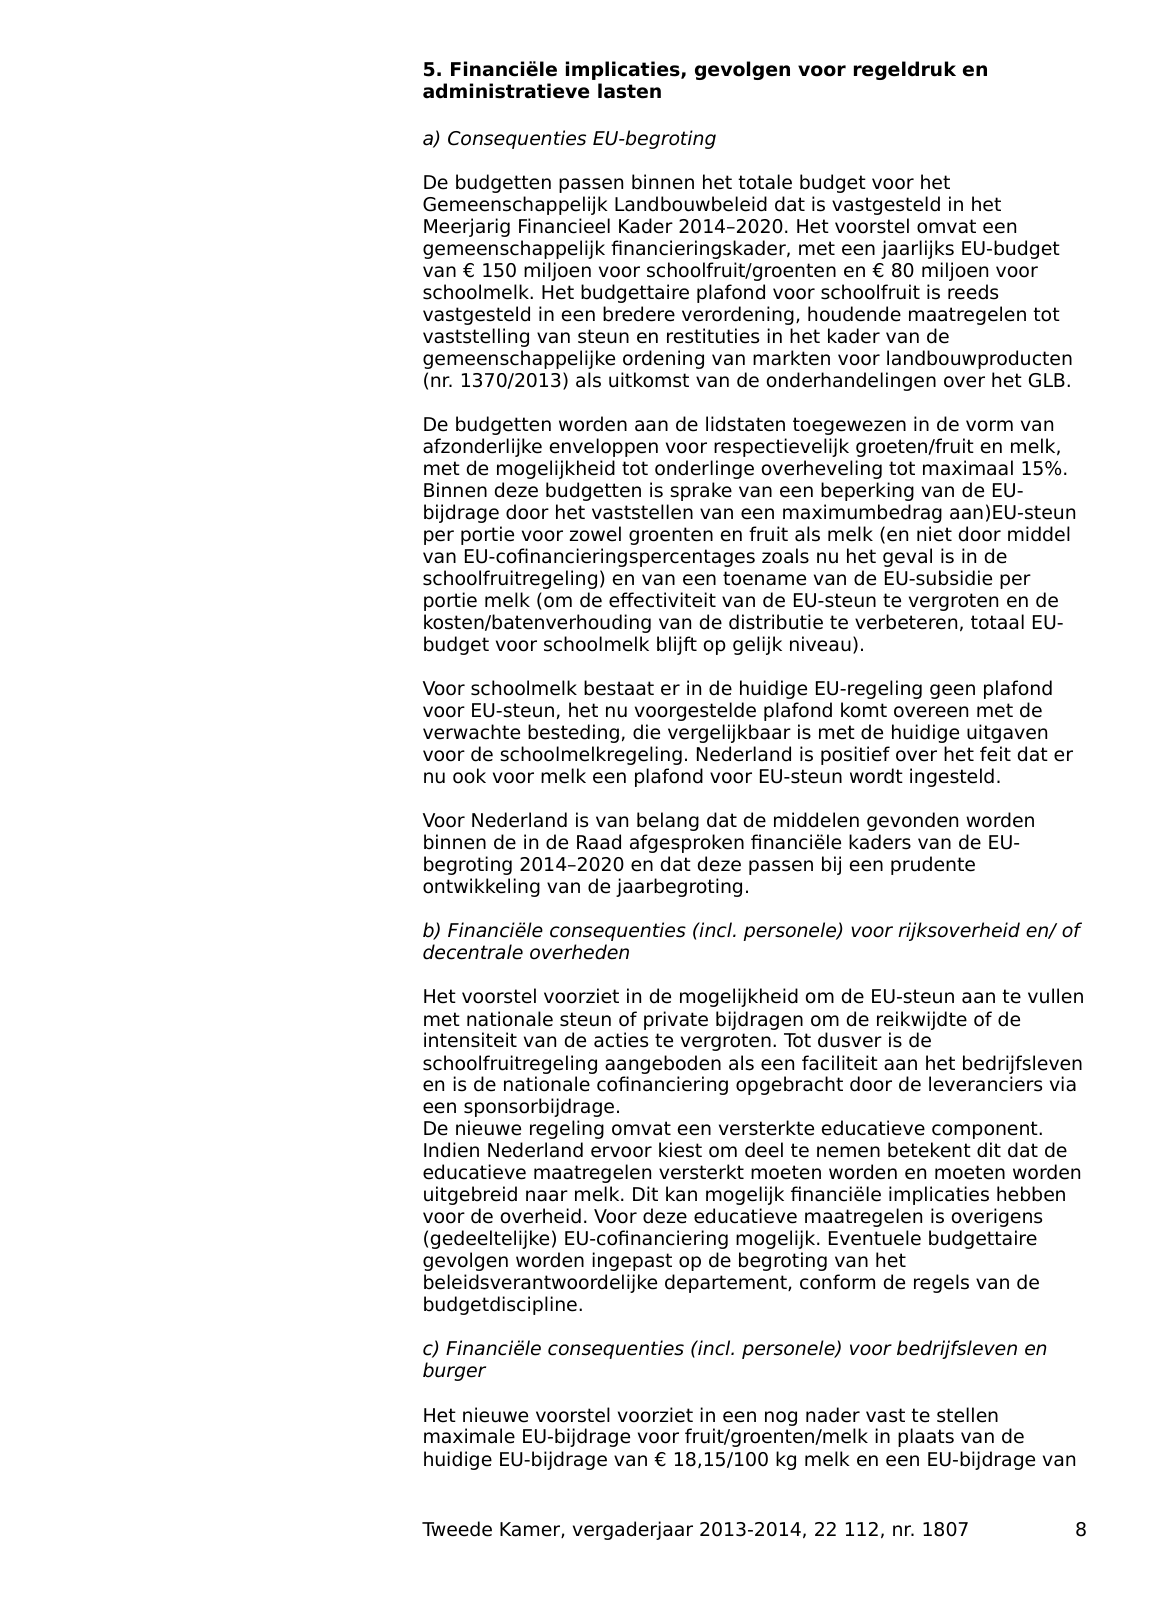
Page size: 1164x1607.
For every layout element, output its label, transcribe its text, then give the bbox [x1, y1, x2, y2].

text Het voorstel voorziet in de mogelijkheid om de EU-steun aan te vullen met nationale steun of private bijdragen om de reikwijdte of de intensiteit van de acties te vergroten. Tot dusver is de schoolfruitregeling aangeboden als een faciliteit aan het bedrijfsleven en is de nationale cofinanciering opgebracht door de leveranciers via een sponsorbijdrage. [422, 986, 1087, 1118]
text Voor Nederland is van belang dat de middelen gevonden worden binnen de in de Raad afgesproken financiële kaders van de EU-begroting 2014–2020 en dat deze passen bij een prudente ontwikkeling van de jaarbegroting. [422, 810, 1087, 898]
subtitle b) Financiële consequenties (incl. personele) voor rijksoverheid en/ of decentrale overheden [422, 920, 1087, 964]
text Het nieuwe voorstel voorziet in een nog nader vast te stellen maximale EU-bijdrage voor fruit/groenten/melk in plaats van de huidige EU-bijdrage van € 18,15/100 kg melk en een EU-bijdrage van [422, 1404, 1087, 1470]
text De budgetten worden aan de lidstaten toegewezen in de vorm van afzonderlijke enveloppen voor respectievelijk groeten/fruit en melk, met de mogelijkheid tot onderlinge overheveling tot maximaal 15%. Binnen deze budgetten is sprake van een beperking van de EU-bijdrage door het vaststellen van een maximumbedrag aan)EU-steun per portie voor zowel groenten en fruit als melk (en niet door middel van EU-cofinancieringspercentages zoals nu het geval is in de schoolfruitregeling) en van een toename van de EU-subsidie per portie melk (om de effectiviteit van de EU-steun te vergroten en de kosten/batenverhouding van de distributie te verbeteren, totaal EU-budget voor schoolmelk blijft op gelijk niveau). [422, 414, 1087, 656]
subtitle 5. Financiële implicaties, gevolgen voor regeldruk en administratieve lasten [422, 59, 1087, 103]
text Voor schoolmelk bestaat er in de huidige EU-regeling geen plafond voor EU-steun, het nu voorgestelde plafond komt overeen met de verwachte besteding, die vergelijkbaar is met de huidige uitgaven voor de schoolmelkregeling. Nederland is positief over het feit dat er nu ook voor melk een plafond voor EU-steun wordt ingesteld. [422, 678, 1087, 788]
subtitle a) Consequenties EU-begroting [422, 128, 1087, 150]
subtitle c) Financiële consequenties (incl. personele) voor bedrijfsleven en burger [422, 1338, 1087, 1382]
text De nieuwe regeling omvat een versterkte educatieve component. Indien Nederland ervoor kiest om deel te nemen betekent dit dat de educatieve maatregelen versterkt moeten worden en moeten worden uitgebreid naar melk. Dit kan mogelijk financiële implicaties hebben voor de overheid. Voor deze educatieve maatregelen is overigens (gedeeltelijke) EU-cofinanciering mogelijk. Eventuele budgettaire gevolgen worden ingepast op de begroting van het beleidsverantwoordelijke departement, conform de regels van de budgetdiscipline. [422, 1118, 1087, 1316]
text De budgetten passen binnen het totale budget voor het Gemeenschappelijk Landbouwbeleid dat is vastgesteld in het Meerjarig Financieel Kader 2014–2020. Het voorstel omvat een gemeenschappelijk financieringskader, met een jaarlijks EU-budget van € 150 miljoen voor schoolfruit/groenten en € 80 miljoen voor schoolmelk. Het budgettaire plafond voor schoolfruit is reeds vastgesteld in een bredere verordening, houdende maatregelen tot vaststelling van steun en restituties in het kader van de gemeenschappelijke ordening van markten voor landbouwproducten (nr. 1370/2013) als uitkomst van de onderhandelingen over het GLB. [422, 172, 1087, 392]
